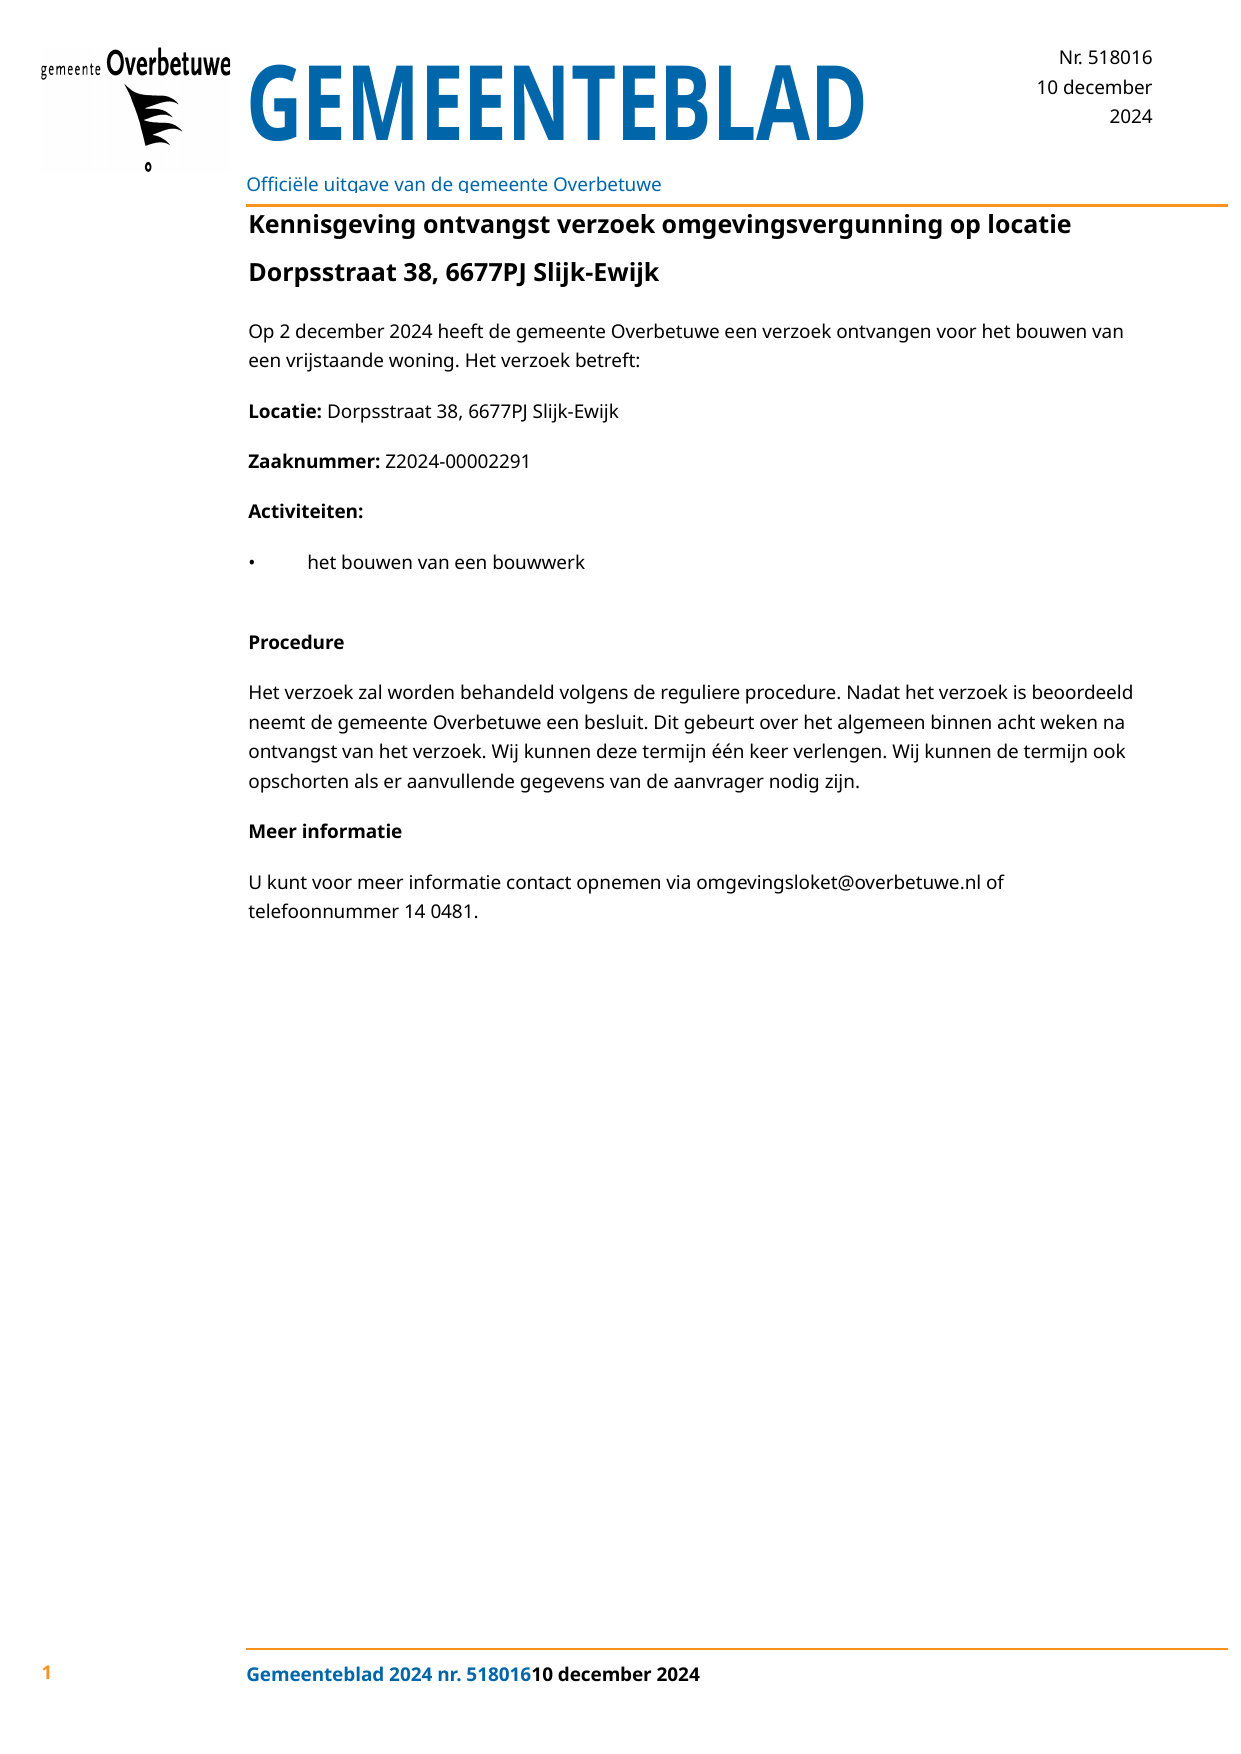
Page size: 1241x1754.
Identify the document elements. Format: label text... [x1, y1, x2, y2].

text Procedure [248, 629, 1152, 655]
text Kennisgeving ontvangst verzoek omgevingsvergunning op locatie Dorpsstraat 38, 6677PJ Slijk-Ewijk [248, 207, 1152, 288]
text Zaaknummer: Z2024-00002291 [248, 448, 1152, 474]
picture [41, 47, 231, 172]
text Activiteiten: [248, 499, 1152, 524]
text Op 2 december 2024 heeft de gemeente Overbetuwe een verzoek ontvangen voor het bouwen van een vrijstaande woning. Het verzoek betreft: [248, 318, 1152, 373]
text U kunt voor meer informatie contact opnemen via omgevingsloket@overbetuwe.nl of telefoonnummer 14 0481. [248, 869, 1152, 924]
list het bouwen van een bouwwerk [248, 549, 1152, 575]
text Meer informatie [248, 819, 1152, 844]
text Het verzoek zal worden behandeld volgens de reguliere procedure. Nadat het verzoek is beoordeeld neemt de gemeente Overbetuwe een besluit. Dit gebeurt over het algemeen binnen acht weken na ontvangst van het verzoek. Wij kunnen deze termijn één keer verlengen. Wij kunnen de termijn ook opschorten als er aanvullende gegevens van de aanvrager nodig zijn. [248, 679, 1152, 794]
text Locatie: Dorpsstraat 38, 6677PJ Slijk-Ewijk [248, 398, 1152, 424]
